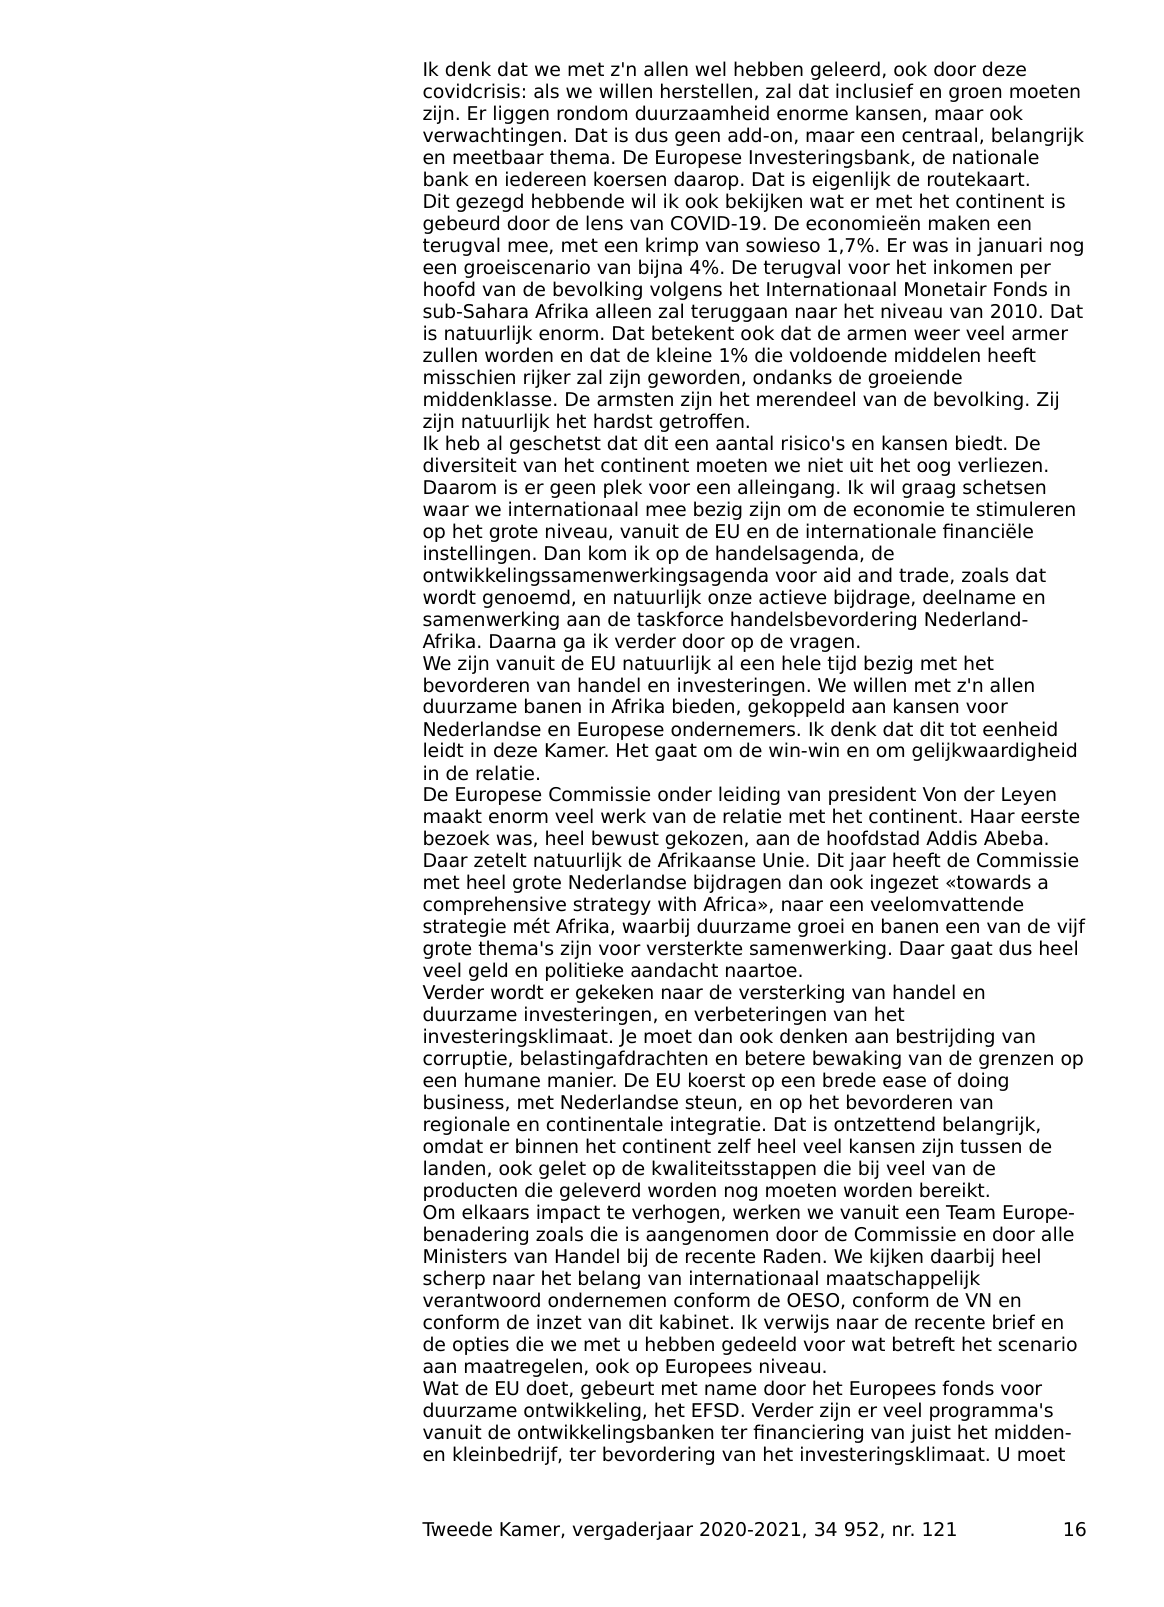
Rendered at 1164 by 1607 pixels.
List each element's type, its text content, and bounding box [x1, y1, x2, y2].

text Wat de EU doet, gebeurt met name door het Europees fonds voor duurzame ontwikkeling, het EFSD. Verder zijn er veel programma's vanuit de ontwikkelingsbanken ter financiering van juist het midden- en kleinbedrijf, ter bevordering van het investeringsklimaat. U moet [422, 1378, 1087, 1466]
text De Europese Commissie onder leiding van president Von der Leyen maakt enorm veel werk van de relatie met het continent. Haar eerste bezoek was, heel bewust gekozen, aan de hoofdstad Addis Abeba. Daar zetelt natuurlijk de Afrikaanse Unie. Dit jaar heeft de Commissie met heel grote Nederlandse bijdragen dan ook ingezet «towards a comprehensive strategy with Africa», naar een veelomvattende strategie mét Afrika, waarbij duurzame groei en banen een van de vijf grote thema's zijn voor versterkte samenwerking. Daar gaat dus heel veel geld en politieke aandacht naartoe. [422, 784, 1087, 982]
text Ik denk dat we met z'n allen wel hebben geleerd, ook door deze covidcrisis: als we willen herstellen, zal dat inclusief en groen moeten zijn. Er liggen rondom duurzaamheid enorme kansen, maar ook verwachtingen. Dat is dus geen add-on, maar een centraal, belangrijk en meetbaar thema. De Europese Investeringsbank, de nationale bank en iedereen koersen daarop. Dat is eigenlijk de routekaart. [422, 59, 1087, 191]
text Verder wordt er gekeken naar de versterking van handel en duurzame investeringen, en verbeteringen van het investeringsklimaat. Je moet dan ook denken aan bestrijding van corruptie, belastingafdrachten en betere bewaking van de grenzen op een humane manier. De EU koerst op een brede ease of doing business, met Nederlandse steun, en op het bevorderen van regionale en continentale integratie. Dat is ontzettend belangrijk, omdat er binnen het continent zelf heel veel kansen zijn tussen de landen, ook gelet op de kwaliteitsstappen die bij veel van de producten die geleverd worden nog moeten worden bereikt. [422, 982, 1087, 1202]
text Om elkaars impact te verhogen, werken we vanuit een Team Europe-benadering zoals die is aangenomen door de Commissie en door alle Ministers van Handel bij de recente Raden. We kijken daarbij heel scherp naar het belang van internationaal maatschappelijk verantwoord ondernemen conform de OESO, conform de VN en conform de inzet van dit kabinet. Ik verwijs naar de recente brief en de opties die we met u hebben gedeeld voor wat betreft het scenario aan maatregelen, ook op Europees niveau. [422, 1202, 1087, 1378]
text Dit gezegd hebbende wil ik ook bekijken wat er met het continent is gebeurd door de lens van COVID-19. De economieën maken een terugval mee, met een krimp van sowieso 1,7%. Er was in januari nog een groeiscenario van bijna 4%. De terugval voor het inkomen per hoofd van de bevolking volgens het Internationaal Monetair Fonds in sub-Sahara Afrika alleen zal teruggaan naar het niveau van 2010. Dat is natuurlijk enorm. Dat betekent ook dat de armen weer veel armer zullen worden en dat de kleine 1% die voldoende middelen heeft misschien rijker zal zijn geworden, ondanks de groeiende middenklasse. De armsten zijn het merendeel van de bevolking. Zij zijn natuurlijk het hardst getroffen. [422, 191, 1087, 433]
text Ik heb al geschetst dat dit een aantal risico's en kansen biedt. De diversiteit van het continent moeten we niet uit het oog verliezen. Daarom is er geen plek voor een alleingang. Ik wil graag schetsen waar we internationaal mee bezig zijn om de economie te stimuleren op het grote niveau, vanuit de EU en de internationale financiële instellingen. Dan kom ik op de handelsagenda, de ontwikkelingssamenwerkingsagenda voor aid and trade, zoals dat wordt genoemd, en natuurlijk onze actieve bijdrage, deelname en samenwerking aan de taskforce handelsbevordering Nederland-Afrika. Daarna ga ik verder door op de vragen. [422, 433, 1087, 652]
text We zijn vanuit de EU natuurlijk al een hele tijd bezig met het bevorderen van handel en investeringen. We willen met z'n allen duurzame banen in Afrika bieden, gekoppeld aan kansen voor Nederlandse en Europese ondernemers. Ik denk dat dit tot eenheid leidt in deze Kamer. Het gaat om de win-win en om gelijkwaardigheid in de relatie. [422, 652, 1087, 784]
